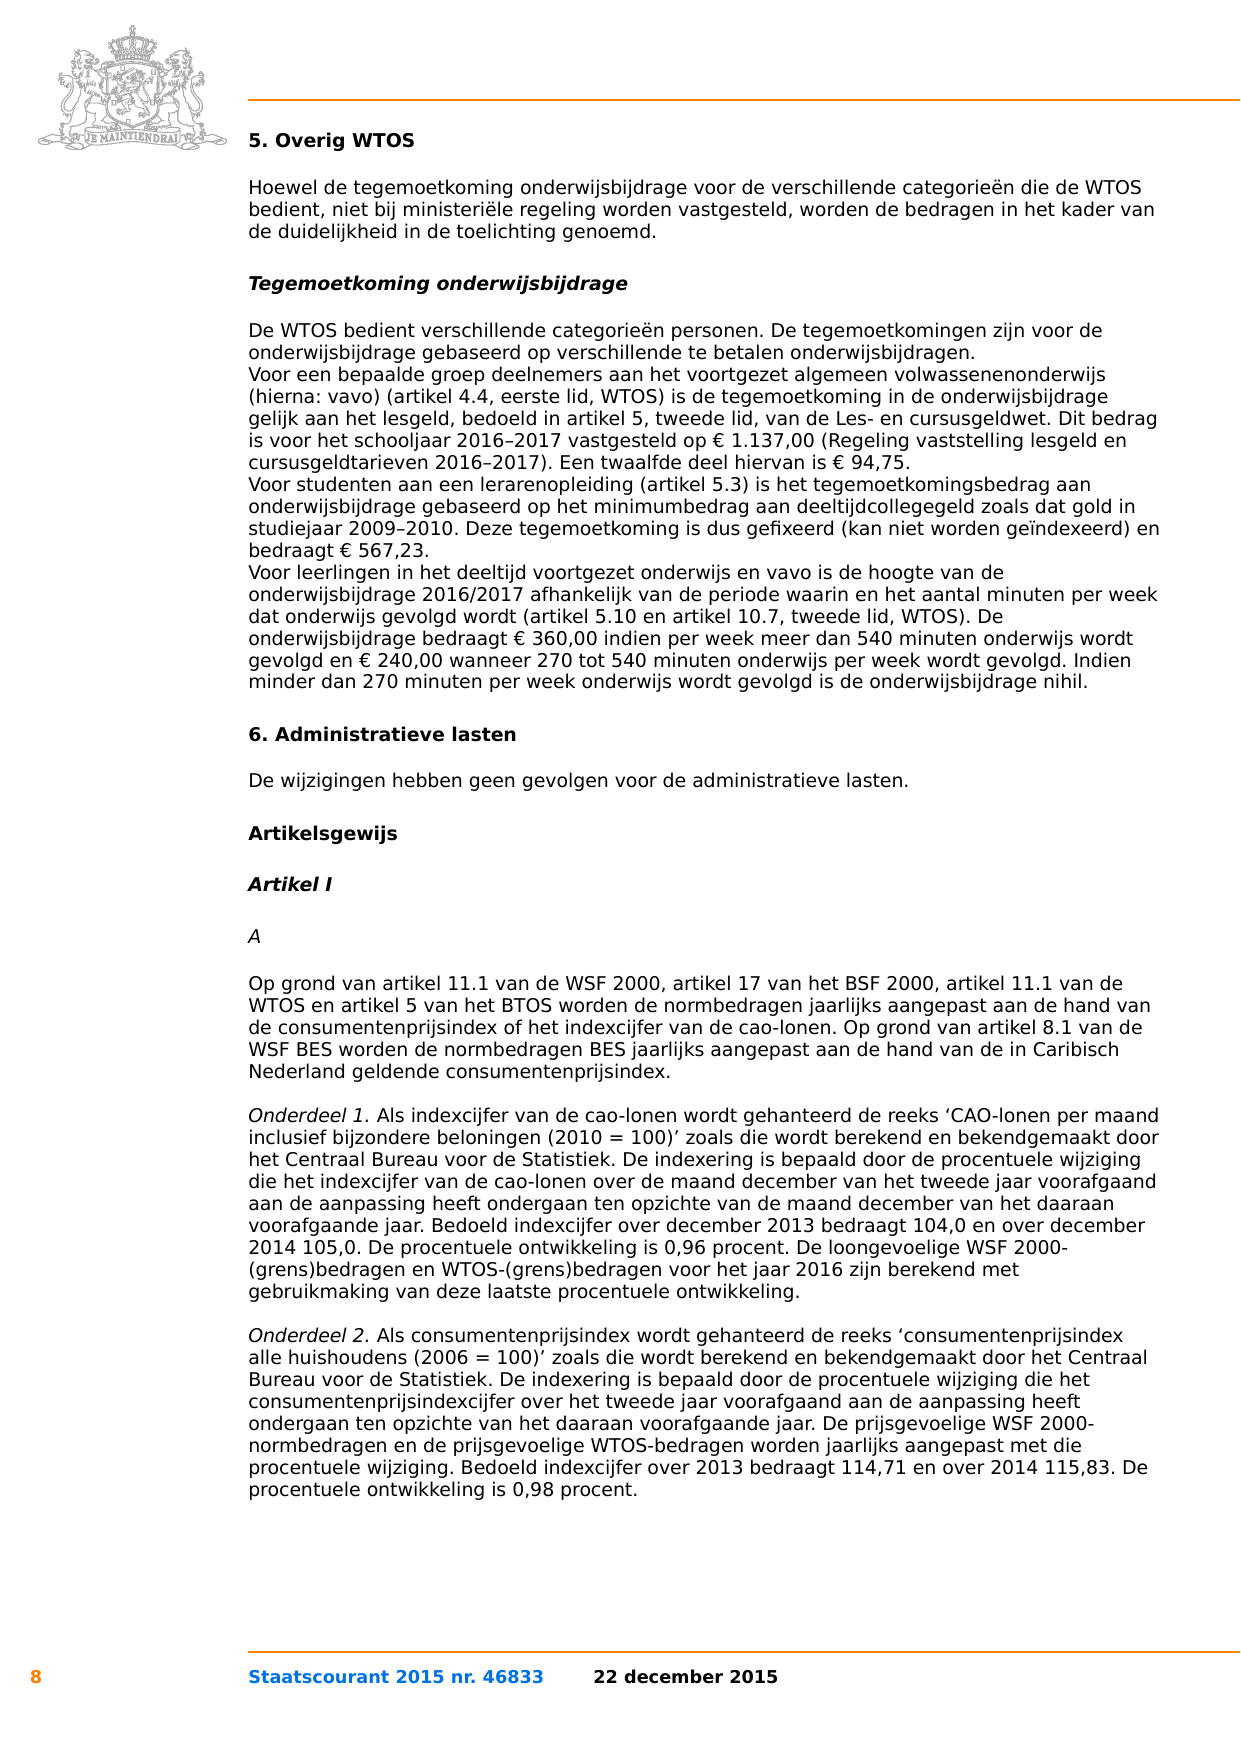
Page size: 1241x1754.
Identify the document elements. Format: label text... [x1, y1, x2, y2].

text De wijzigingen hebben geen gevolgen voor de administratieve lasten. [248, 770, 1163, 792]
text Op grond van artikel 11.1 van de WSF 2000, artikel 17 van het BSF 2000, artikel 11.1 van de WTOS en artikel 5 van het BTOS worden de normbedragen jaarlijks aangepast aan de hand van de consumentenprijsindex of het indexcijfer van de cao-lonen. Op grond van artikel 8.1 van de WSF BES worden de normbedragen BES jaarlijks aangepast aan de hand van de in Caribisch Nederland geldende consumentenprijsindex. [248, 973, 1163, 1083]
text Voor een bepaalde groep deelnemers aan het voortgezet algemeen volwassenenonderwijs (hierna: vavo) (artikel 4.4, eerste lid, WTOS) is de tegemoetkoming in de onderwijsbijdrage gelijk aan het lesgeld, bedoeld in artikel 5, tweede lid, van de Les- en cursusgeldwet. Dit bedrag is voor het schooljaar 2016–2017 vastgesteld op € 1.137,00 (Regeling vaststelling lesgeld en cursusgeldtarieven 2016–2017). Een twaalfde deel hiervan is € 94,75. [248, 364, 1163, 474]
text Hoewel de tegemoetkoming onderwijsbijdrage voor de verschillende categorieën die de WTOS bedient, niet bij ministeriële regeling worden vastgesteld, worden de bedragen in het kader van de duidelijkheid in de toelichting genoemd. [248, 177, 1163, 243]
text De WTOS bedient verschillende categorieën personen. De tegemoetkomingen zijn voor de onderwijsbijdrage gebaseerd op verschillende te betalen onderwijsbijdragen. [248, 320, 1163, 364]
subtitle 5. Overig WTOS [248, 130, 1163, 152]
subtitle Artikelsgewijs [248, 822, 1163, 844]
subtitle A [248, 926, 1163, 948]
text Onderdeel 1. Als indexcijfer van de cao-lonen wordt gehanteerd de reeks ‘CAO-lonen per maand inclusief bijzondere beloningen (2010 = 100)’ zoals die wordt berekend en bekendgemaakt door het Centraal Bureau voor de Statistiek. De indexering is bepaald door de procentuele wijziging die het indexcijfer van de cao-lonen over de maand december van het tweede jaar voorafgaand aan de aanpassing heeft ondergaan ten opzichte van de maand december van het daaraan voorafgaande jaar. Bedoeld indexcijfer over december 2013 bedraagt 104,0 en over december 2014 105,0. De procentuele ontwikkeling is 0,96 procent. De loongevoelige WSF 2000-(grens)bedragen en WTOS-(grens)bedragen voor het jaar 2016 zijn berekend met gebruikmaking van deze laatste procentuele ontwikkeling. [248, 1105, 1163, 1303]
subtitle Tegemoetkoming onderwijsbijdrage [248, 273, 1163, 295]
subtitle Artikel I [248, 874, 1163, 896]
text Voor leerlingen in het deeltijd voortgezet onderwijs en vavo is de hoogte van de onderwijsbijdrage 2016/2017 afhankelijk van de periode waarin en het aantal minuten per week dat onderwijs gevolgd wordt (artikel 5.10 en artikel 10.7, tweede lid, WTOS). De onderwijsbijdrage bedraagt € 360,00 indien per week meer dan 540 minuten onderwijs wordt gevolgd en € 240,00 wanneer 270 tot 540 minuten onderwijs per week wordt gevolgd. Indien minder dan 270 minuten per week onderwijs wordt gevolgd is de onderwijsbijdrage nihil. [248, 562, 1163, 693]
subtitle 6. Administratieve lasten [248, 723, 1163, 745]
picture [38, 25, 227, 150]
text Voor studenten aan een lerarenopleiding (artikel 5.3) is het tegemoetkomingsbedrag aan onderwijsbijdrage gebaseerd op het minimumbedrag aan deeltijdcollegegeld zoals dat gold in studiejaar 2009–2010. Deze tegemoetkoming is dus gefixeerd (kan niet worden geïndexeerd) en bedraagt € 567,23. [248, 474, 1163, 562]
text Onderdeel 2. Als consumentenprijsindex wordt gehanteerd de reeks ‘consumentenprijsindex alle huishoudens (2006 = 100)’ zoals die wordt berekend en bekendgemaakt door het Centraal Bureau voor de Statistiek. De indexering is bepaald door de procentuele wijziging die het consumentenprijsindexcijfer over het tweede jaar voorafgaand aan de aanpassing heeft ondergaan ten opzichte van het daaraan voorafgaande jaar. De prijsgevoelige WSF 2000-normbedragen en de prijsgevoelige WTOS-bedragen worden jaarlijks aangepast met die procentuele wijziging. Bedoeld indexcijfer over 2013 bedraagt 114,71 en over 2014 115,83. De procentuele ontwikkeling is 0,98 procent. [248, 1325, 1163, 1501]
